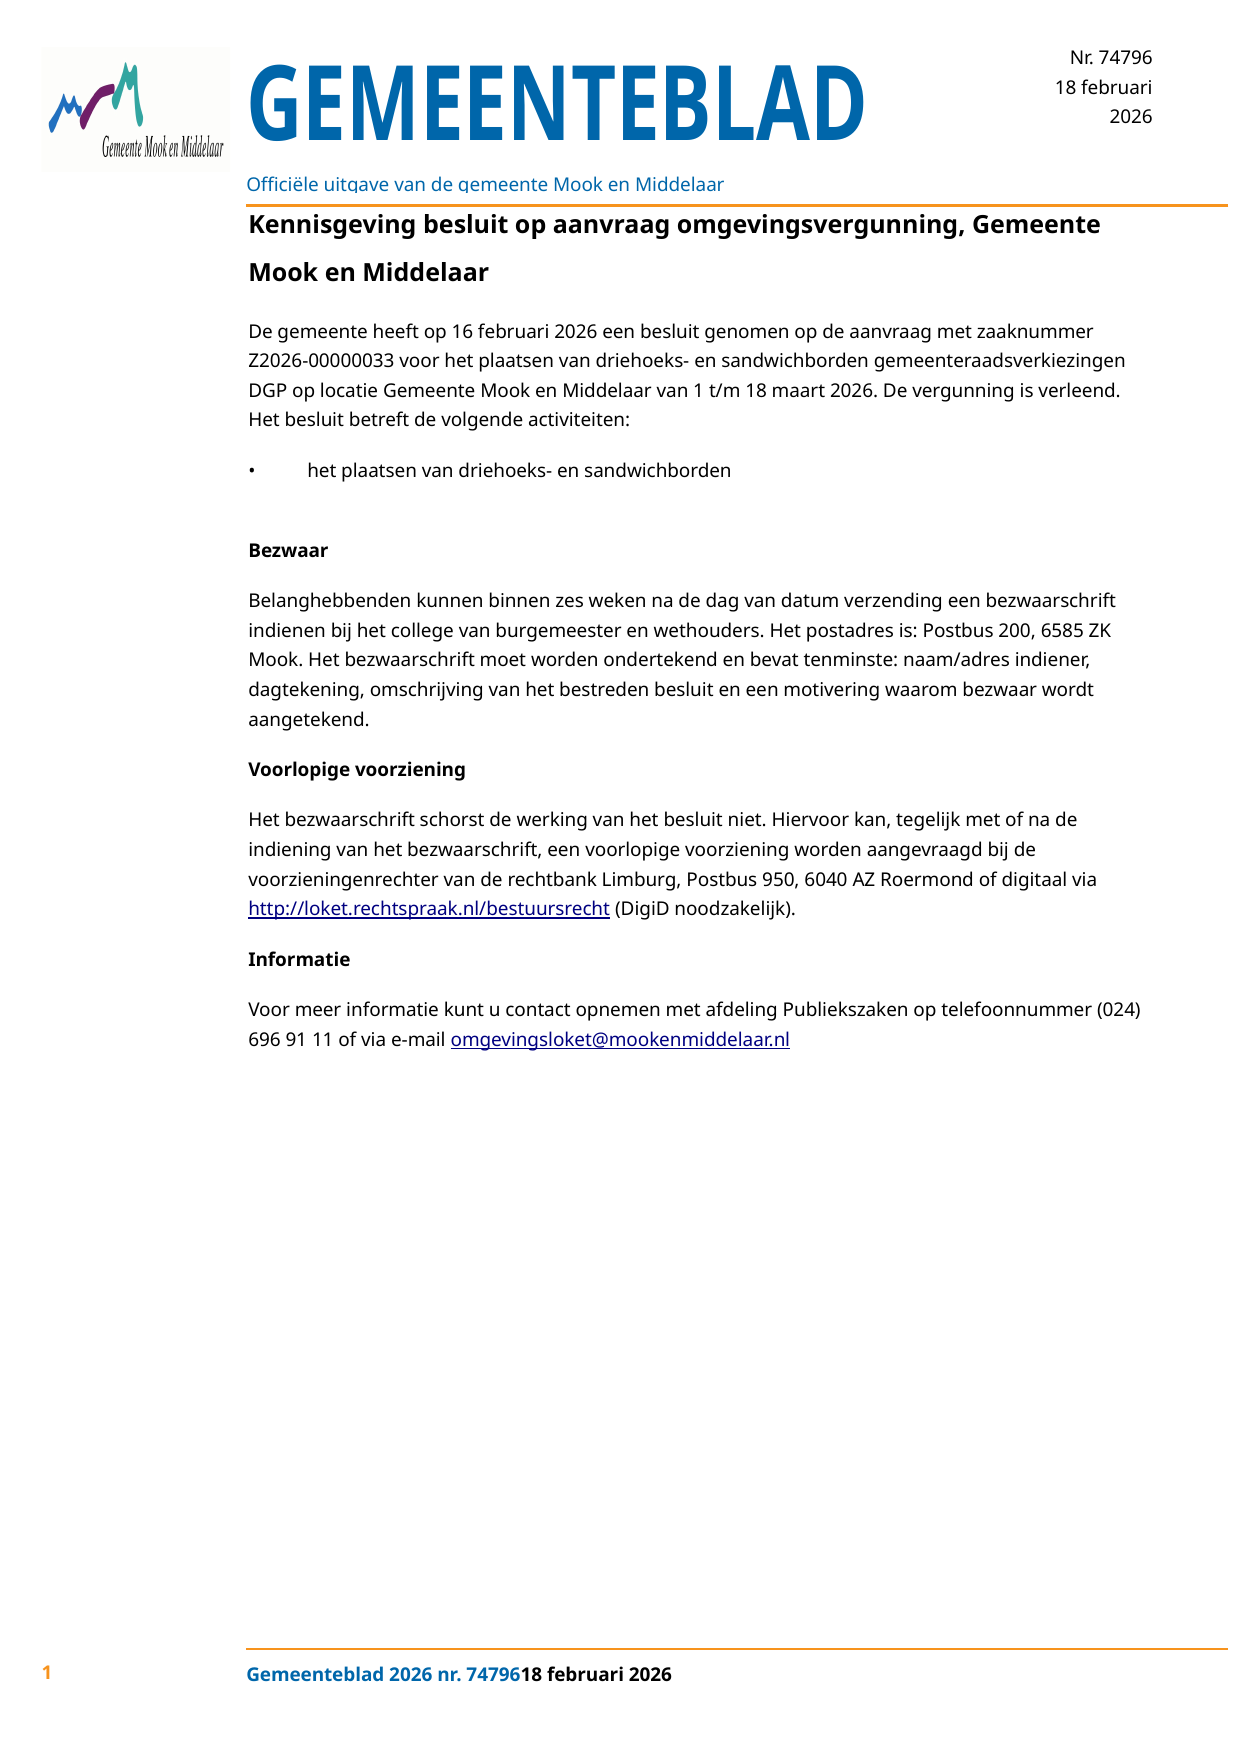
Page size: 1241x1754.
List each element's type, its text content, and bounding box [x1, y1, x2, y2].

list het plaatsen van driehoeks- en sandwichborden [248, 457, 1152, 483]
text Informatie [248, 946, 1152, 972]
picture [41, 47, 231, 172]
text Kennisgeving besluit op aanvraag omgevingsvergunning, Gemeente Mook en Middelaar [248, 207, 1152, 288]
text Voorlopige voorziening [248, 756, 1152, 782]
text De gemeente heeft op 16 februari 2026 een besluit genomen op de aanvraag met zaaknummer Z2026-00000033 voor het plaatsen van driehoeks- en sandwichborden gemeenteraadsverkiezingen DGP op locatie Gemeente Mook en Middelaar van 1 t/m 18 maart 2026. De vergunning is verleend. Het besluit betreft de volgende activiteiten: [248, 318, 1152, 432]
text Belanghebbenden kunnen binnen zes weken na de dag van datum verzending een bezwaarschrift indienen bij het college van burgemeester en wethouders. Het postadres is: Postbus 200, 6585 ZK Mook. Het bezwaarschrift moet worden ondertekend en bevat tenminste: naam/adres indiener, dagtekening, omschrijving van het bestreden besluit en een motivering waarom bezwaar wordt aangetekend. [248, 587, 1152, 732]
text Het bezwaarschrift schorst de werking van het besluit niet. Hiervoor kan, tegelijk met of na de indiening van het bezwaarschrift, een voorlopige voorziening worden aangevraagd bij de voorzieningenrechter van de rechtbank Limburg, Postbus 950, 6040 AZ Roermond of digitaal via http://loket.rechtspraak.nl/bestuursrecht (DigiD noodzakelijk). [248, 807, 1152, 921]
text Bezwaar [248, 537, 1152, 563]
text Voor meer informatie kunt u contact opnemen met afdeling Publiekszaken op telefoonnummer (024) 696 91 11 of via e-mail omgevingsloket@mookenmiddelaar.nl [248, 996, 1152, 1052]
